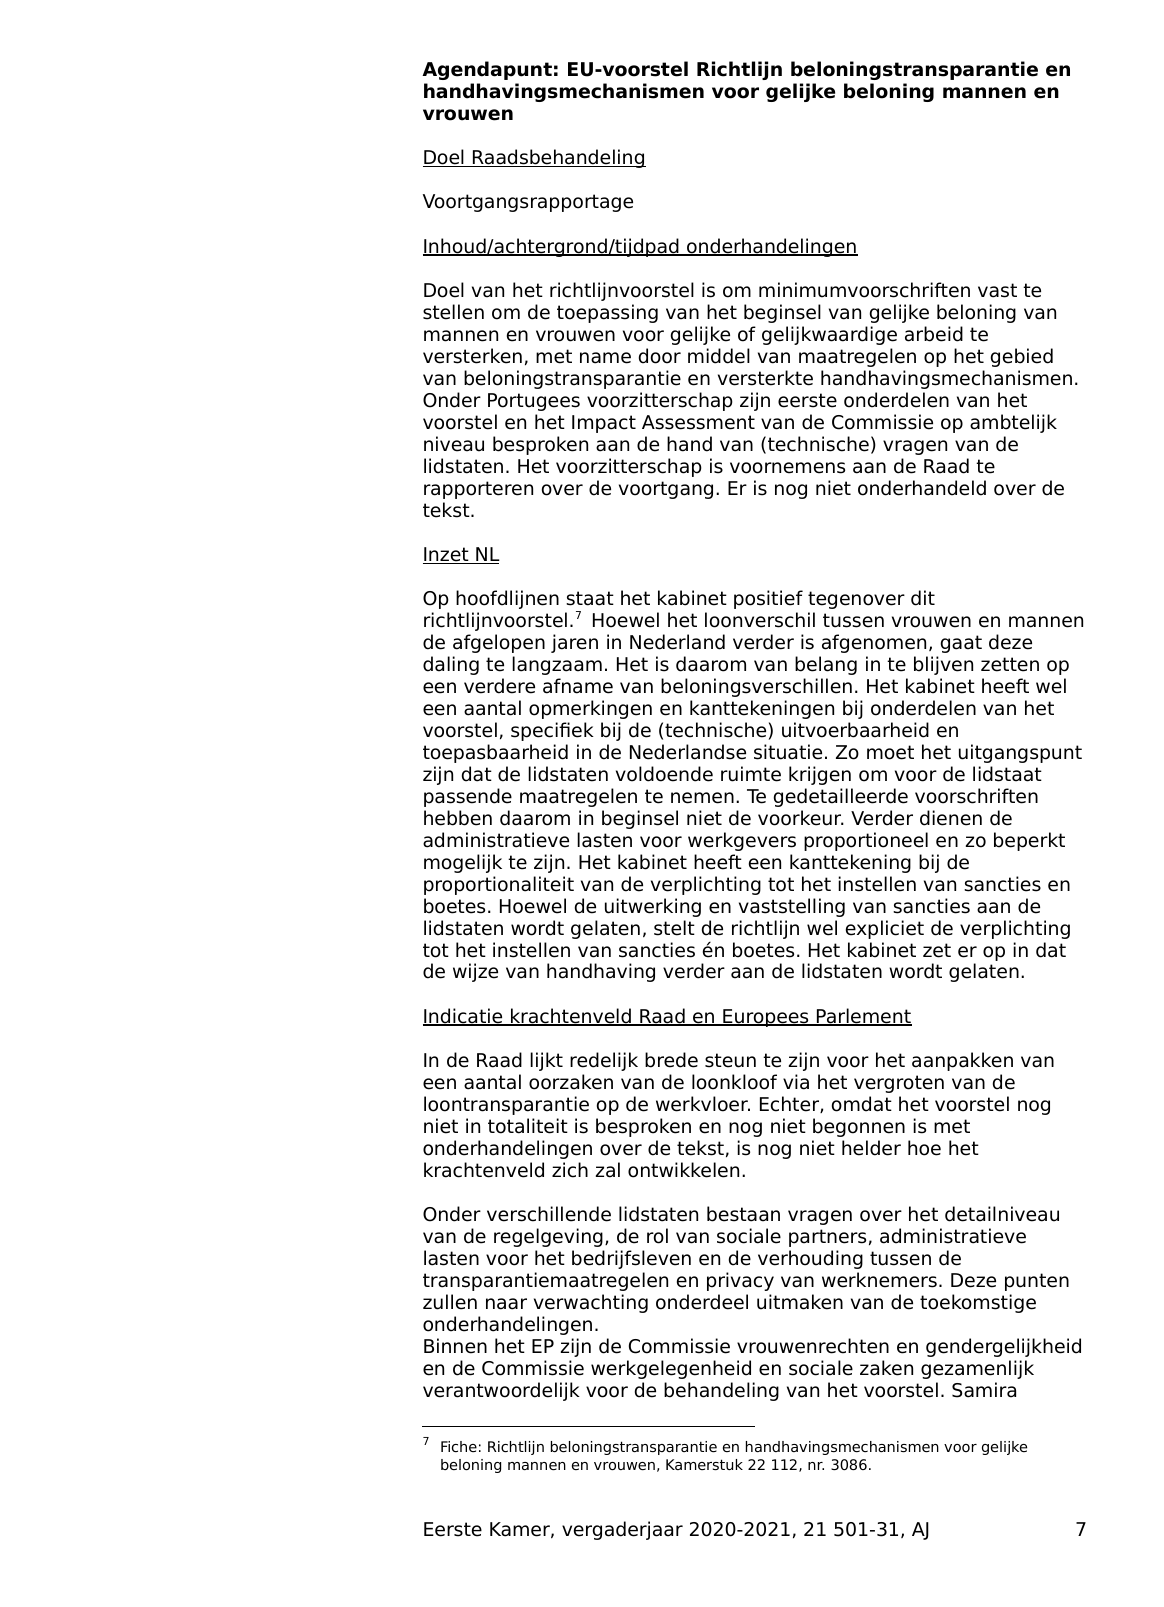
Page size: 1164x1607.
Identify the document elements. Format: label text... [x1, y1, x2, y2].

text Doel van het richtlijnvoorstel is om minimumvoorschriften vast te stellen om de toepassing van het beginsel van gelijke beloning van mannen en vrouwen voor gelijke of gelijkwaardige arbeid te versterken, met name door middel van maatregelen op het gebied van beloningstransparantie en versterkte handhavingsmechanismen. Onder Portugees voorzitterschap zijn eerste onderdelen van het voorstel en het Impact Assessment van de Commissie op ambtelijk niveau besproken aan de hand van (technische) vragen van de lidstaten. Het voorzitterschap is voornemens aan de Raad te rapporteren over de voortgang. Er is nog niet onderhandeld over de tekst. [422, 280, 1087, 521]
text Fiche: Richtlijn beloningstransparantie en handhavingsmechanismen voor gelijke beloning mannen en vrouwen, Kamerstuk 22 112, nr. 3086. [422, 1435, 1087, 1474]
subtitle Doel Raadsbehandeling [422, 147, 1087, 169]
text In de Raad lijkt redelijk brede steun te zijn voor het aanpakken van een aantal oorzaken van de loonkloof via het vergroten van de loontransparantie op de werkvloer. Echter, omdat het voorstel nog niet in totaliteit is besproken en nog niet begonnen is met onderhandelingen over de tekst, is nog niet helder hoe het krachtenveld zich zal ontwikkelen. [422, 1050, 1087, 1182]
subtitle Indicatie krachtenveld Raad en Europees Parlement [422, 1006, 1087, 1028]
text Op hoofdlijnen staat het kabinet positief tegenover dit richtlijnvoorstel. Hoewel het loonverschil tussen vrouwen en mannen de afgelopen jaren in Nederland verder is afgenomen, gaat deze daling te langzaam. Het is daarom van belang in te blijven zetten op een verdere afname van beloningsverschillen. Het kabinet heeft wel een aantal opmerkingen en kanttekeningen bij onderdelen van het voorstel, specifiek bij de (technische) uitvoerbaarheid en toepasbaarheid in de Nederlandse situatie. Zo moet het uitgangspunt zijn dat de lidstaten voldoende ruimte krijgen om voor de lidstaat passende maatregelen te nemen. Te gedetailleerde voorschriften hebben daarom in beginsel niet de voorkeur. Verder dienen de administratieve lasten voor werkgevers proportioneel en zo beperkt mogelijk te zijn. Het kabinet heeft een kanttekening bij de proportionaliteit van de verplichting tot het instellen van sancties en boetes. Hoewel de uitwerking en vaststelling van sancties aan de lidstaten wordt gelaten, stelt de richtlijn wel expliciet de verplichting tot het instellen van sancties én boetes. Het kabinet zet er op in dat de wijze van handhaving verder aan de lidstaten wordt gelaten. [422, 588, 1087, 983]
subtitle Agendapunt: EU-voorstel Richtlijn beloningstransparantie en handhavingsmechanismen voor gelijke beloning mannen en vrouwen [422, 59, 1087, 125]
text Voortgangsrapportage [422, 191, 1087, 213]
text Binnen het EP zijn de Commissie vrouwenrechten en gendergelijkheid en de Commissie werkgelegenheid en sociale zaken gezamenlijk verantwoordelijk voor de behandeling van het voorstel. Samira [422, 1336, 1087, 1402]
text Onder verschillende lidstaten bestaan vragen over het detailniveau van de regelgeving, de rol van sociale partners, administratieve lasten voor het bedrijfsleven en de verhouding tussen de transparantiemaatregelen en privacy van werknemers. Deze punten zullen naar verwachting onderdeel uitmaken van de toekomstige onderhandelingen. [422, 1204, 1087, 1336]
subtitle Inzet NL [422, 544, 1087, 566]
subtitle Inhoud/achtergrond/tijdpad onderhandelingen [422, 236, 1087, 257]
